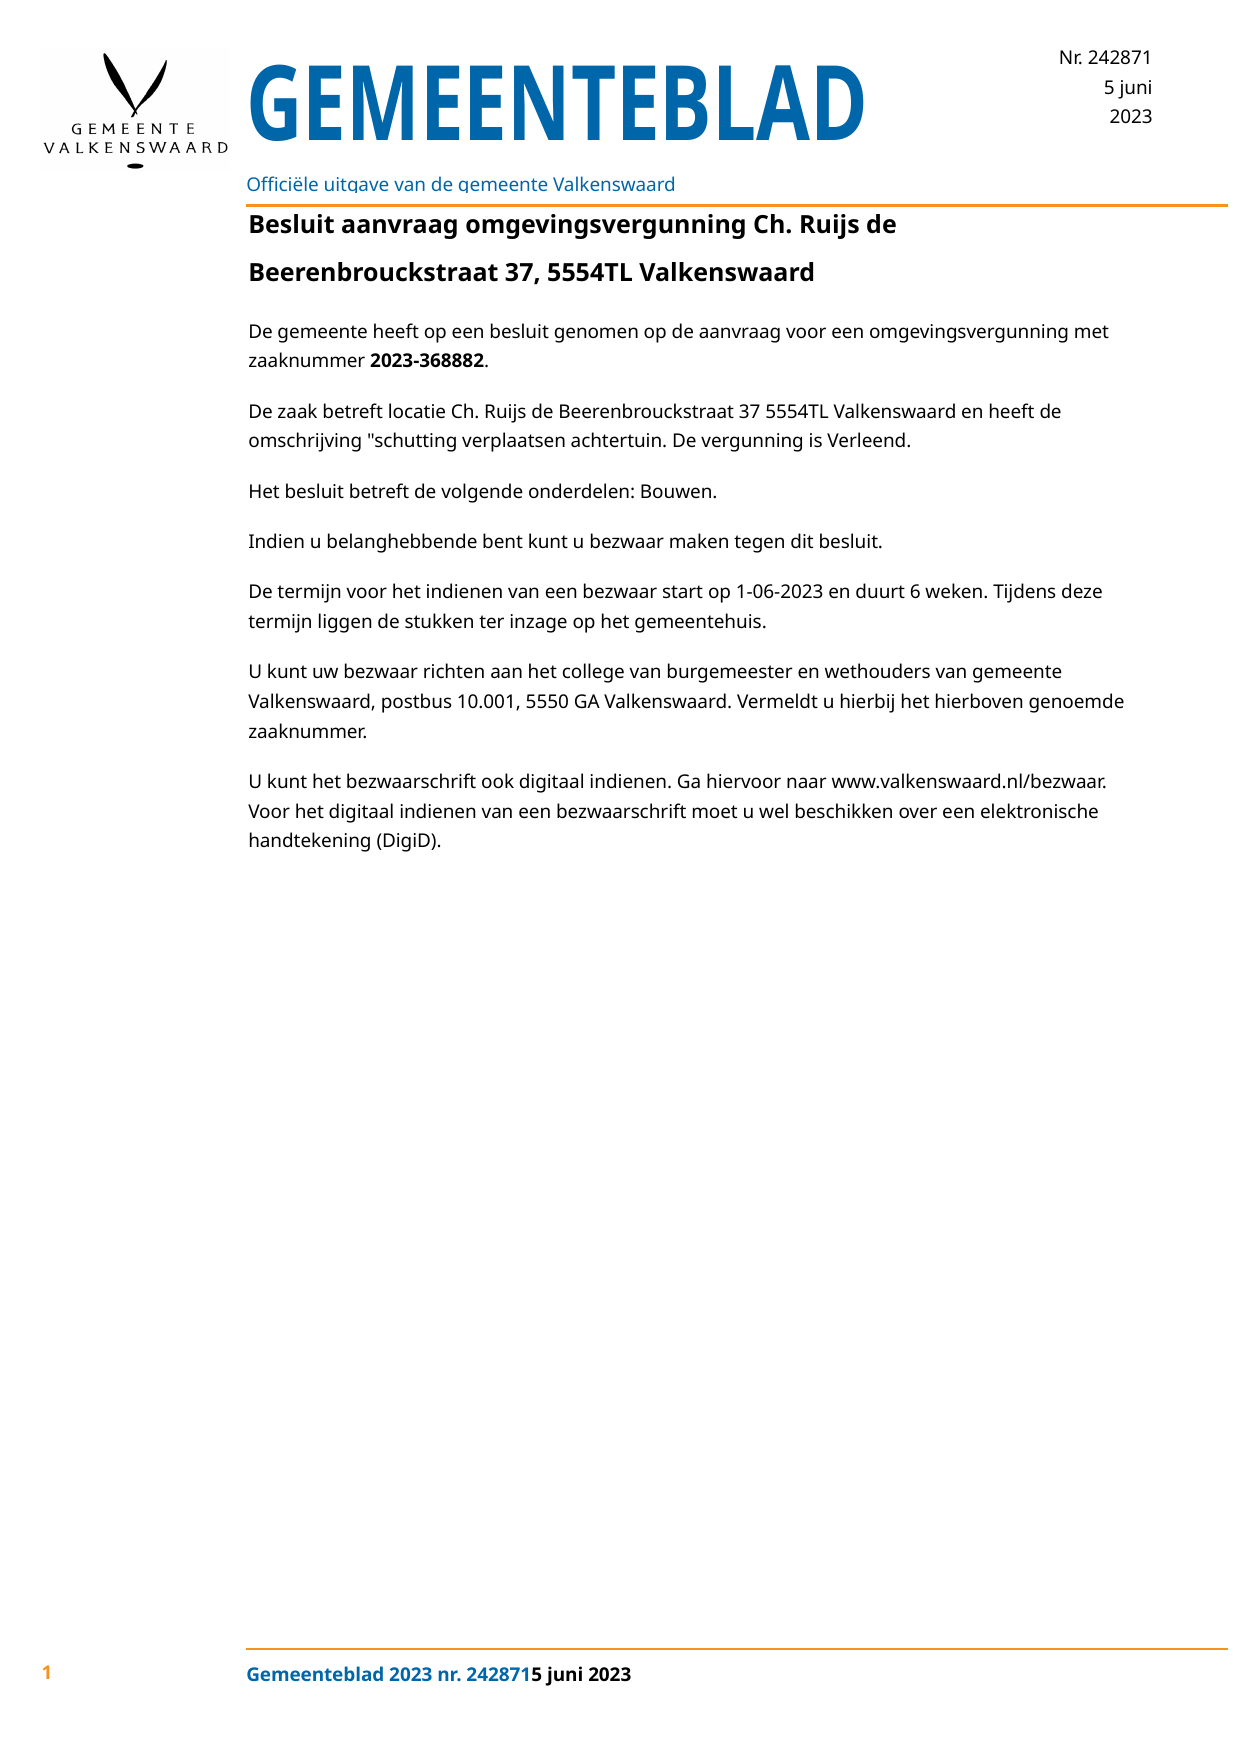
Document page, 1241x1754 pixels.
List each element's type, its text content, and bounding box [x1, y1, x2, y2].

text U kunt het bezwaarschrift ook digitaal indienen. Ga hiervoor naar www.valkenswaard.nl/bezwaar. Voor het digitaal indienen van een bezwaarschrift moet u wel beschikken over een elektronische handtekening (DigiD). [248, 768, 1152, 853]
text Het besluit betreft de volgende onderdelen: Bouwen. [248, 478, 1152, 504]
text Besluit aanvraag omgevingsvergunning Ch. Ruijs de Beerenbrouckstraat 37, 5554TL Valkenswaard [248, 207, 1152, 288]
text De zaak betreft locatie Ch. Ruijs de Beerenbrouckstraat 37 5554TL Valkenswaard en heeft de omschrijving "schutting verplaatsen achtertuin. De vergunning is Verleend. [248, 398, 1152, 453]
picture [41, 47, 231, 172]
text Indien u belanghebbende bent kunt u bezwaar maken tegen dit besluit. [248, 528, 1152, 554]
text De gemeente heeft op een besluit genomen op de aanvraag voor een omgevingsvergunning met zaaknummer 2023-368882. [248, 318, 1152, 373]
text De termijn voor het indienen van een bezwaar start op 1-06-2023 en duurt 6 weken. Tijdens deze termijn liggen de stukken ter inzage op het gemeentehuis. [248, 579, 1152, 634]
text U kunt uw bezwaar richten aan het college van burgemeester en wethouders van gemeente Valkenswaard, postbus 10.001, 5550 GA Valkenswaard. Vermeldt u hierbij het hierboven genoemde zaaknummer. [248, 659, 1152, 744]
